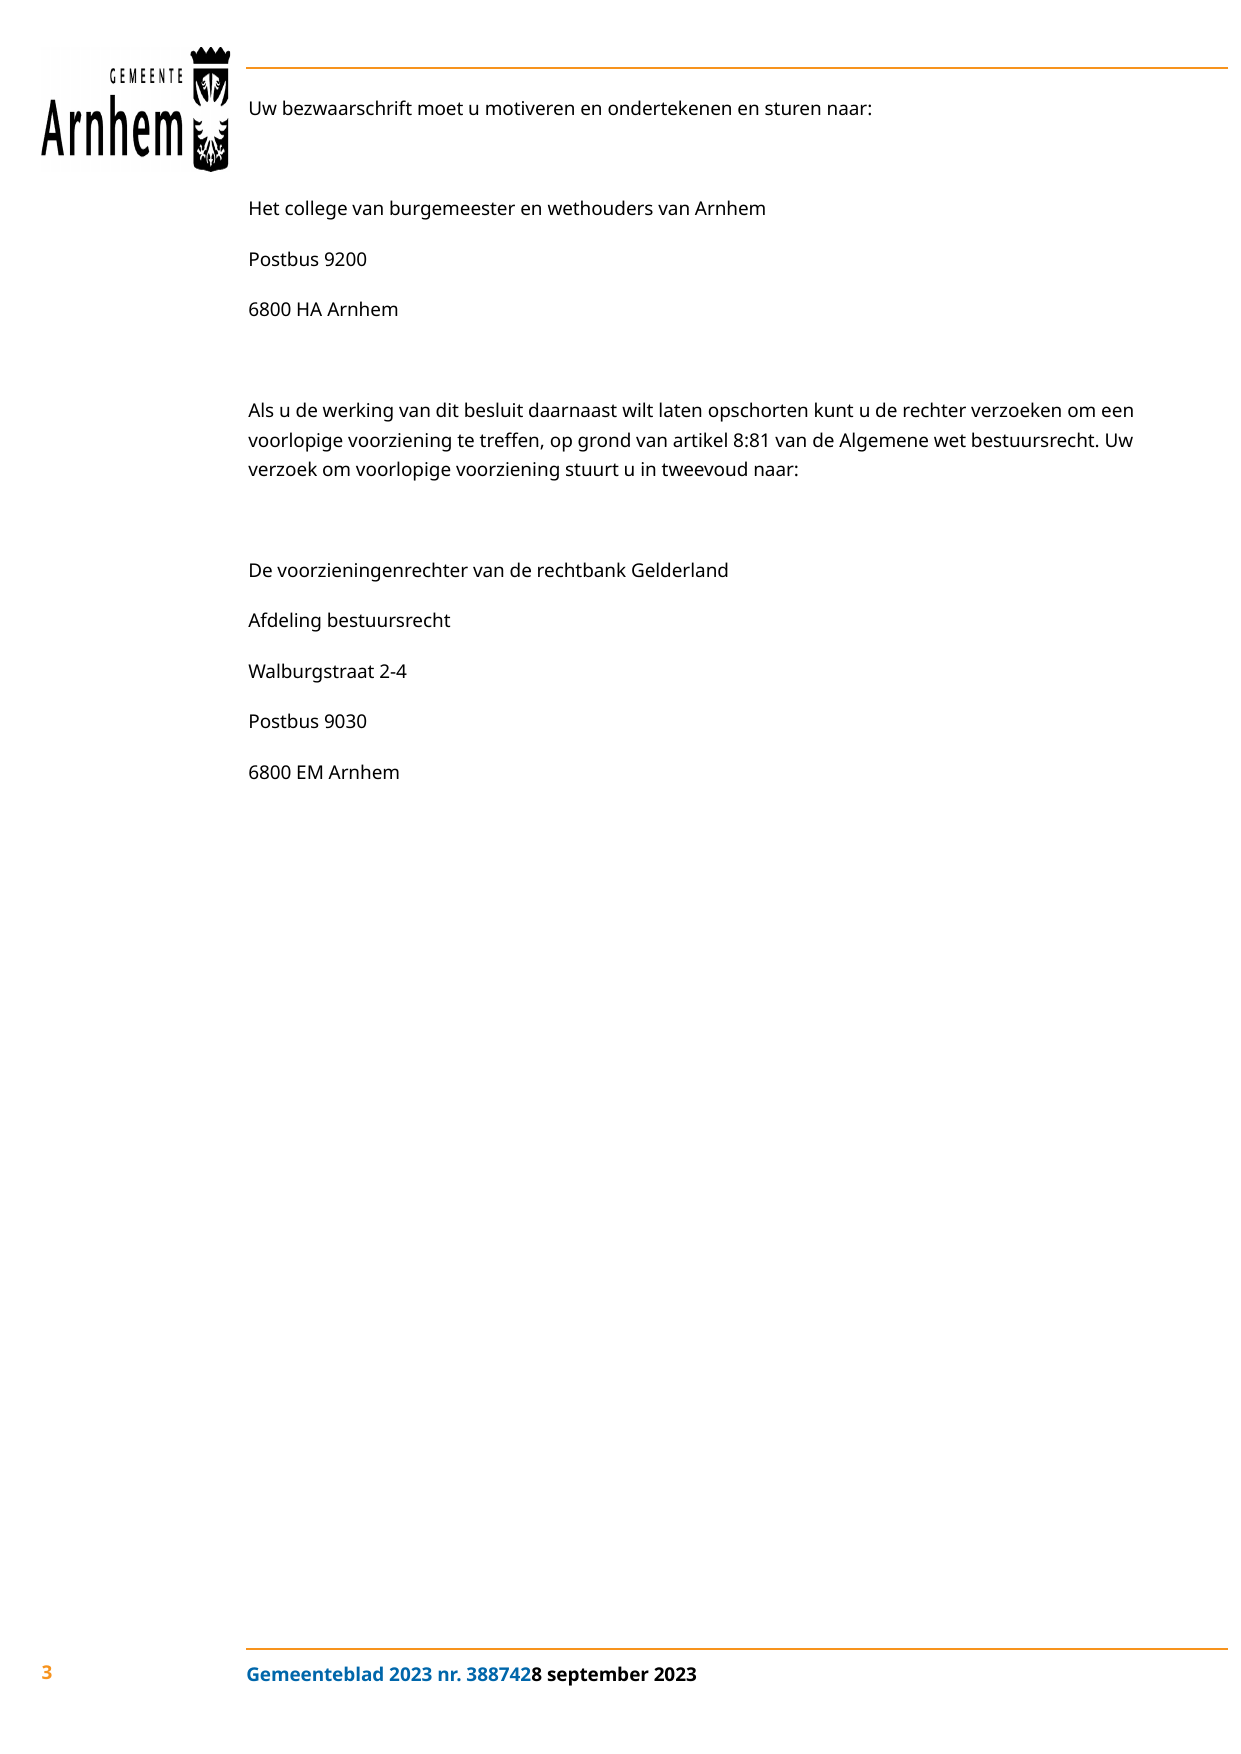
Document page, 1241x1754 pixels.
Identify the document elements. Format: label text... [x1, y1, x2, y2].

picture [41, 47, 231, 172]
text 6800 EM Arnhem [248, 759, 1152, 785]
text Postbus 9030 [248, 708, 1152, 734]
text De voorzieningenrechter van de rechtbank Gelderland [248, 557, 1152, 583]
text Uw bezwaarschrift moet u motiveren en ondertekenen en sturen naar: [248, 95, 1152, 121]
text 6800 HA Arnhem [248, 296, 1152, 322]
text Het college van burgemeester en wethouders van Arnhem [248, 196, 1152, 221]
text Walburgstraat 2-4 [248, 658, 1152, 684]
text Als u de werking van dit besluit daarnaast wilt laten opschorten kunt u de rechter verzoeken om een voorlopige voorziening te treffen, op grond van artikel 8:81 van de Algemene wet bestuursrecht. Uw verzoek om voorlopige voorziening stuurt u in tweevoud naar: [248, 397, 1152, 482]
text Postbus 9200 [248, 246, 1152, 272]
text Afdeling bestuursrecht [248, 608, 1152, 633]
